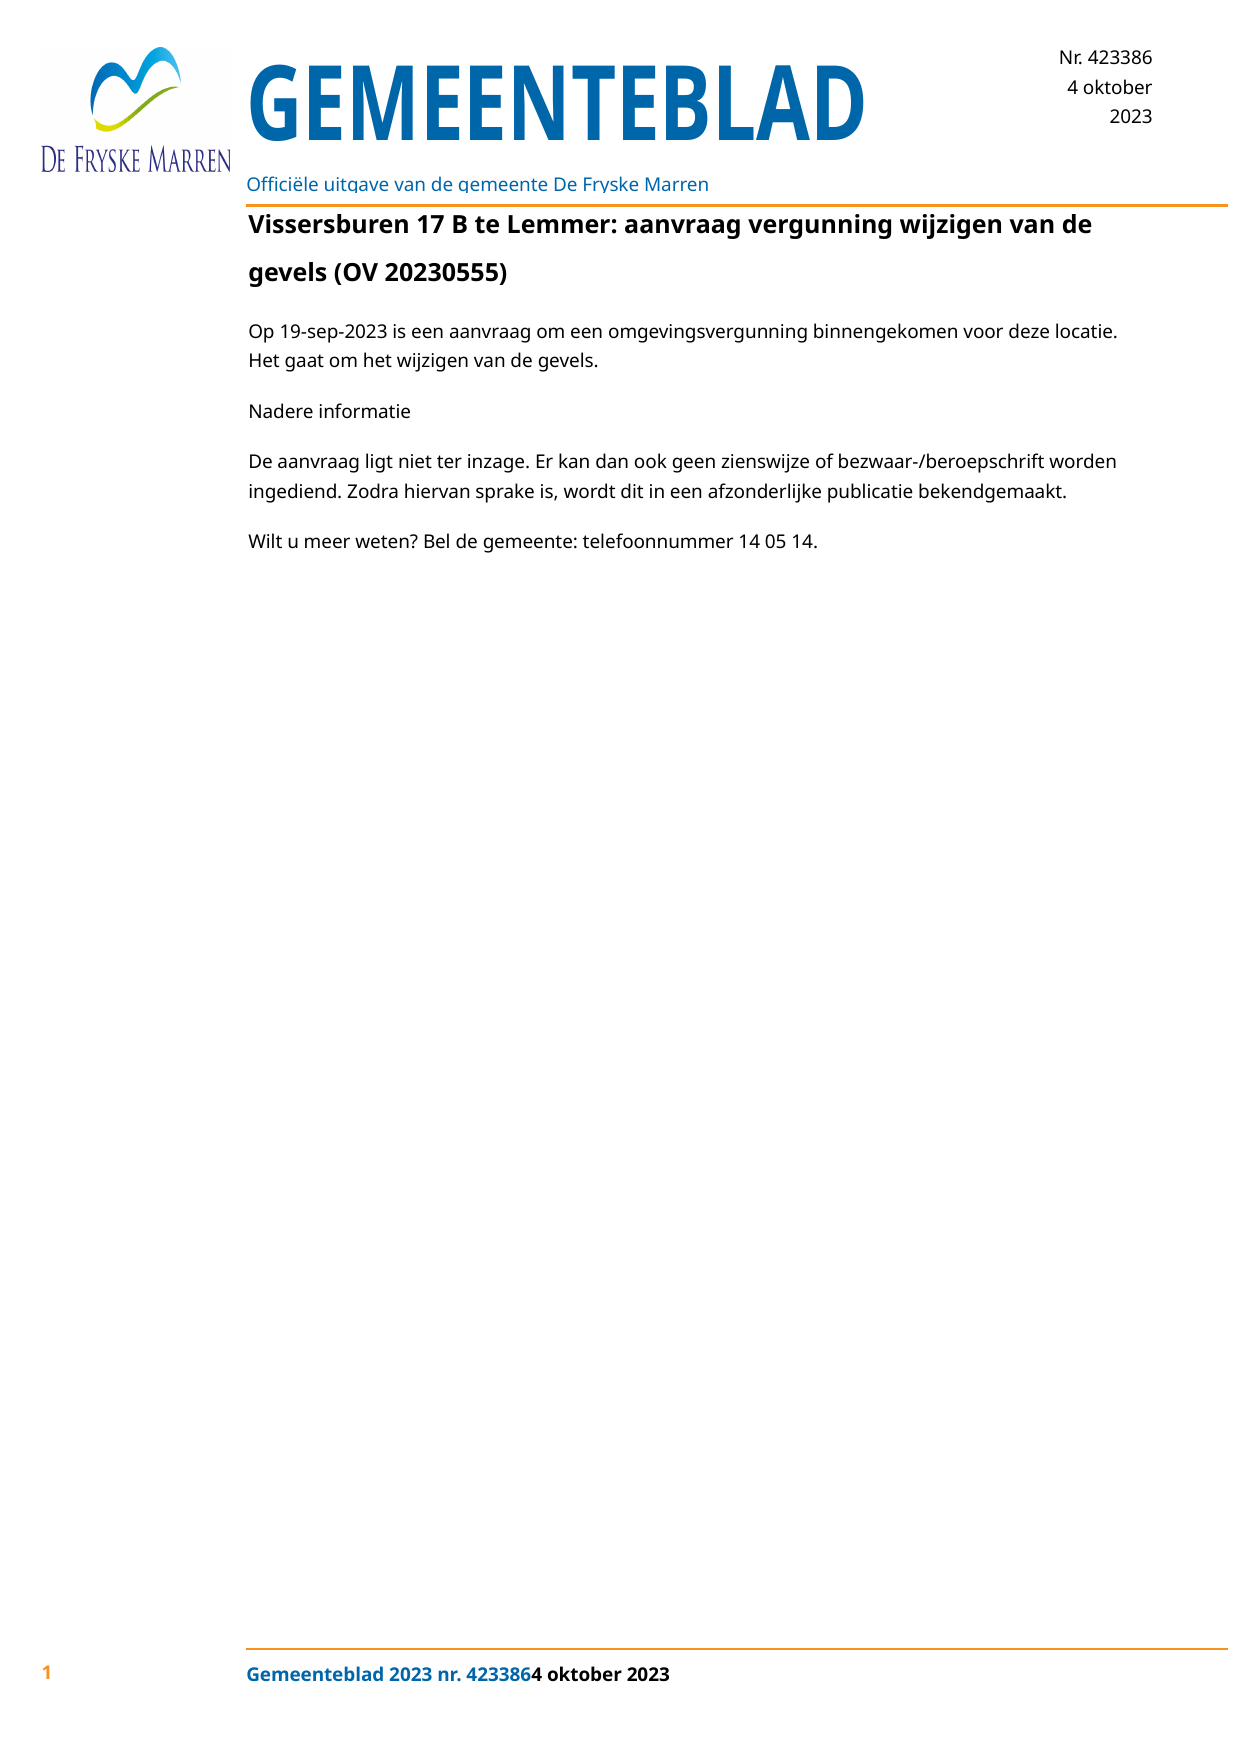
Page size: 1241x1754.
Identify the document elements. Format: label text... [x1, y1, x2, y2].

picture [41, 47, 231, 172]
text Vissersburen 17 B te Lemmer: aanvraag vergunning wijzigen van de gevels (OV 20230555) [248, 207, 1152, 288]
text Op 19-sep-2023 is een aanvraag om een omgevingsvergunning binnengekomen voor deze locatie. Het gaat om het wijzigen van de gevels. [248, 318, 1152, 373]
text Nadere informatie [248, 398, 1152, 424]
text De aanvraag ligt niet ter inzage. Er kan dan ook geen zienswijze of bezwaar-/beroepschrift worden ingediend. Zodra hiervan sprake is, wordt dit in een afzonderlijke publicatie bekendgemaakt. [248, 448, 1152, 504]
text Wilt u meer weten? Bel de gemeente: telefoonnummer 14 05 14. [248, 528, 1152, 554]
